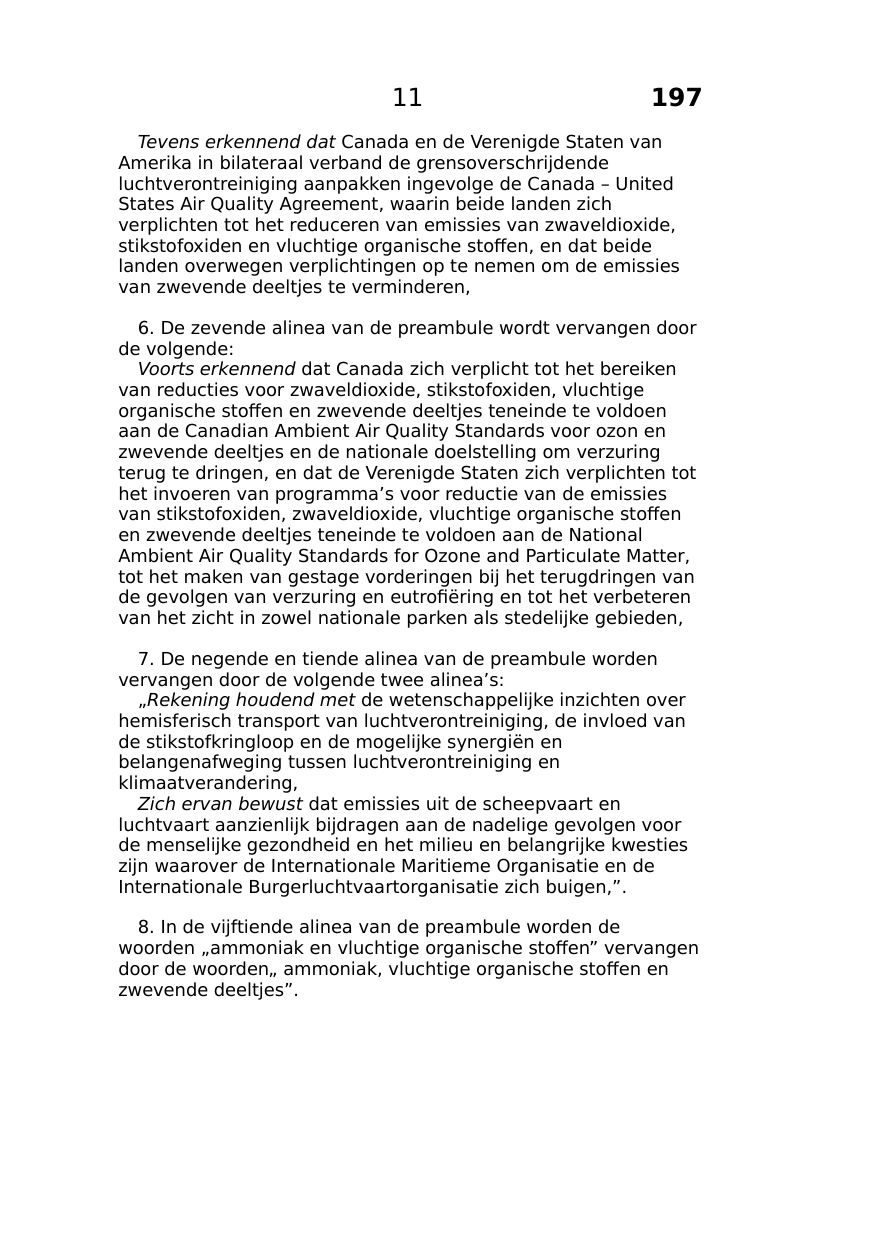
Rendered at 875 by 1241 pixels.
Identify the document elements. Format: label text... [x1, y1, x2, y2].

text 6. De zevende alinea van de preambule wordt vervangen door de volgende: [118, 318, 703, 359]
text Tevens erkennend dat Canada en de Verenigde Staten van Amerika in bilateraal verband de grensoverschrijdende luchtverontreiniging aanpakken ingevolge de Canada – United States Air Quality Agreement, waarin beide landen zich verplichten tot het reduceren van emissies van zwaveldioxide, stikstofoxiden en vluchtige organische stoffen, en dat beide landen overwegen verplichtingen op te nemen om de emissies van zwevende deeltjes te verminderen, [118, 132, 703, 298]
text Voorts erkennend dat Canada zich verplicht tot het bereiken van reducties voor zwaveldioxide, stikstofoxiden, vluchtige organische stoffen en zwevende deeltjes teneinde te voldoen aan de Canadian Ambient Air Quality Standards voor ozon en zwevende deeltjes en de nationale doelstelling om verzuring terug te dringen, en dat de Verenigde Staten zich verplichten tot het invoeren van programma’s voor reductie van de emissies van stikstofoxiden, zwaveldioxide, vluchtige organische stoffen en zwevende deeltjes teneinde te voldoen aan de National Ambient Air Quality Standards for Ozone and Particulate Matter, tot het maken van gestage vorderingen bij het terugdringen van de gevolgen van verzuring en eutrofiëring en tot het verbeteren van het zicht in zowel nationale parken als stedelijke gebieden, [118, 359, 703, 629]
text Zich ervan bewust dat emissies uit de scheepvaart en luchtvaart aanzienlijk bijdragen aan de nadelige gevolgen voor de menselijke gezondheid en het milieu en belangrijke kwesties zijn waarover de Internationale Maritieme Organisatie en de Internationale Burgerluchtvaartorganisatie zich buigen,”. [118, 794, 703, 897]
text „Rekening houdend met de wetenschappelijke inzichten over hemisferisch transport van luchtverontreiniging, de invloed van de stikstofkringloop en de mogelijke synergiën en belangenafweging tussen luchtverontreiniging en klimaatverandering, [118, 690, 703, 794]
text 8. In de vijftiende alinea van de preambule worden de woorden „ammoniak en vluchtige organische stoffen” vervangen door de woorden„ ammoniak, vluchtige organische stoffen en zwevende deeltjes”. [118, 917, 703, 1000]
text 7. De negende en tiende alinea van de preambule worden vervangen door de volgende twee alinea’s: [118, 649, 703, 690]
